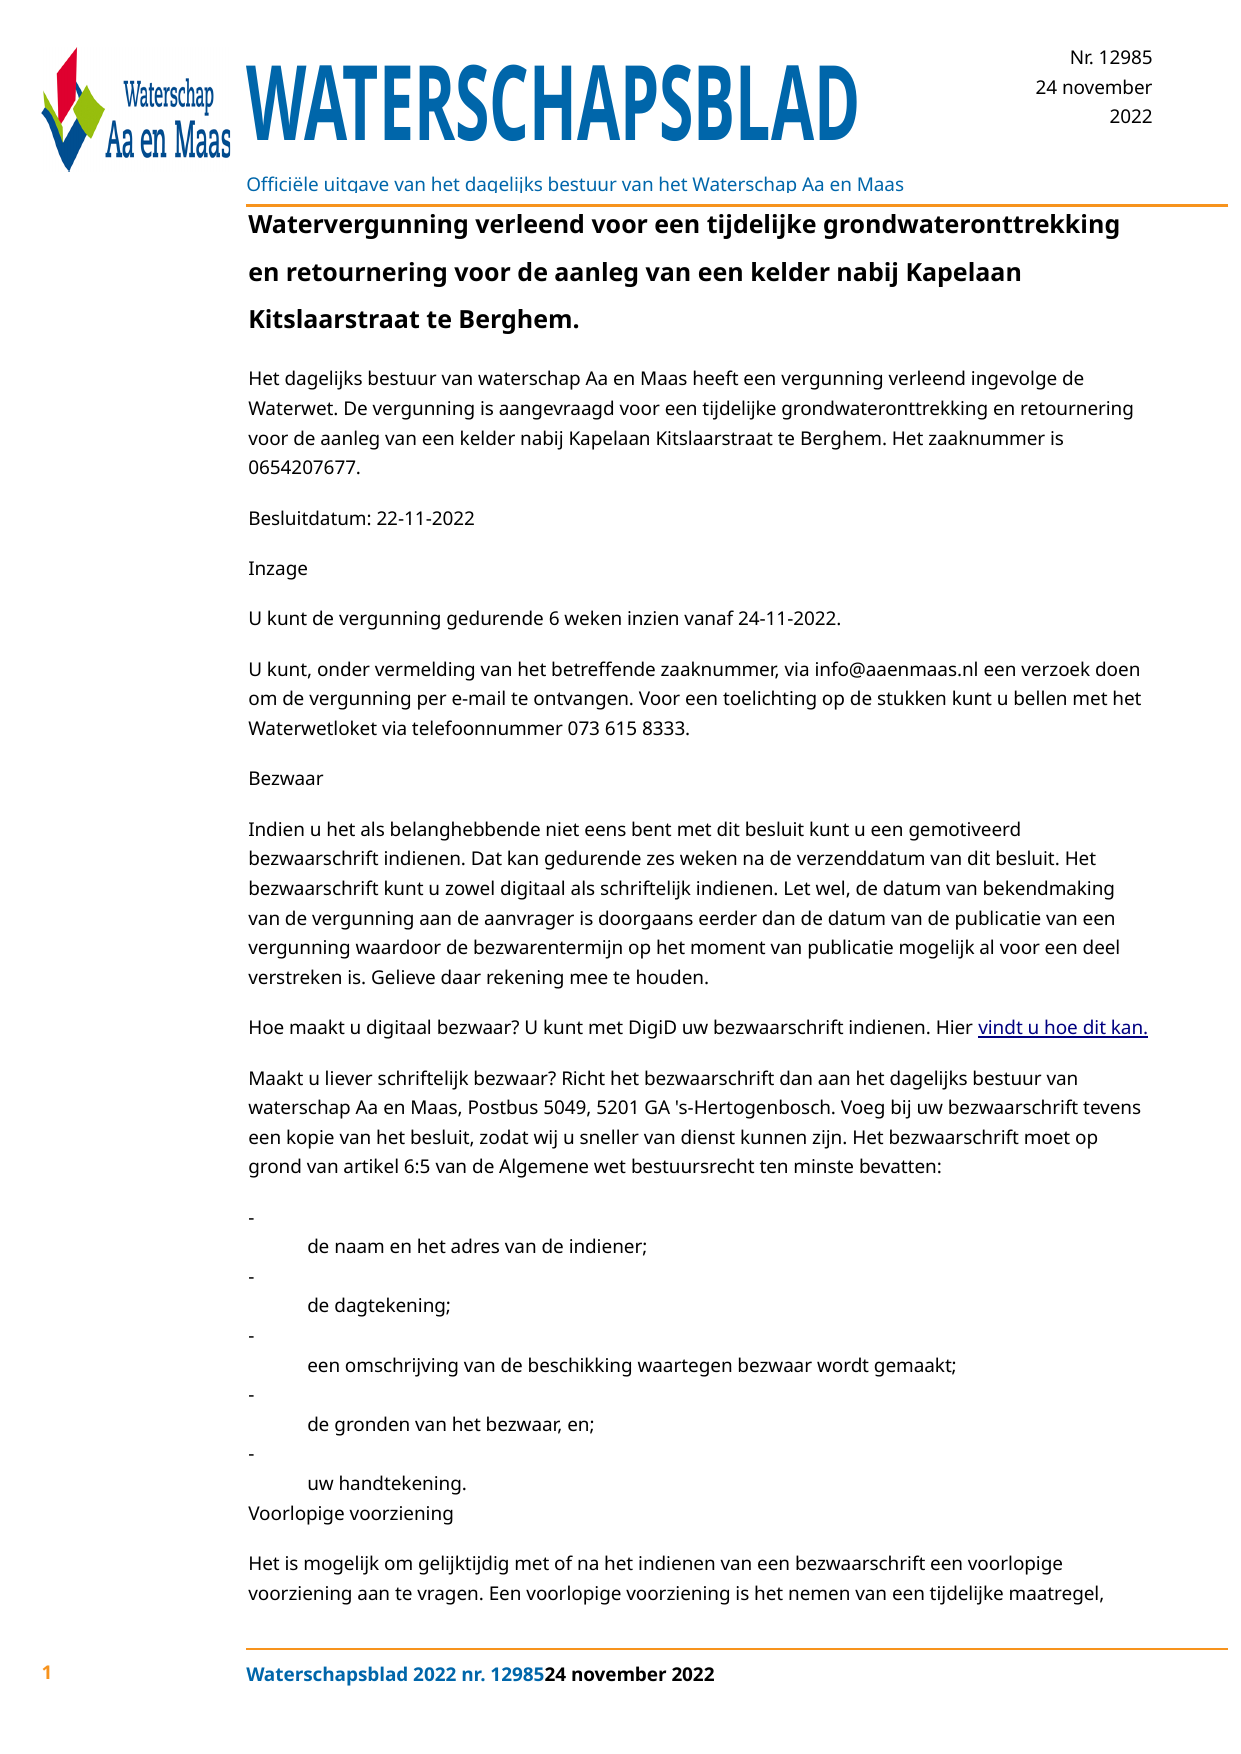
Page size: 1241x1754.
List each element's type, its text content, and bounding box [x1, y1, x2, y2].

text Inzage [248, 555, 1152, 581]
list een omschrijving van de beschikking waartegen bezwaar wordt gemaakt; [248, 1352, 1152, 1377]
picture [41, 47, 231, 172]
text Indien u het als belanghebbende niet eens bent met dit besluit kunt u een gemotiveerd bezwaarschrift indienen. Dat kan gedurende zes weken na de verzenddatum van dit besluit. Het bezwaarschrift kunt u zowel digitaal als schriftelijk indienen. Let wel, de datum van bekendmaking van de vergunning aan de aanvrager is doorgaans eerder dan de datum van de publicatie van een vergunning waardoor de bezwarentermijn op het moment van publicatie mogelijk al voor een deel verstreken is. Gelieve daar rekening mee te houden. [248, 816, 1152, 989]
text U kunt de vergunning gedurende 6 weken inzien vanaf 24-11-2022. [248, 606, 1152, 631]
text Bezwaar [248, 766, 1152, 791]
list de dagtekening; [248, 1293, 1152, 1318]
text Maakt u liever schriftelijk bezwaar? Richt het bezwaarschrift dan aan het dagelijks bestuur van waterschap Aa en Maas, Postbus 5049, 5201 GA 's-Hertogenbosch. Voeg bij uw bezwaarschrift tevens een kopie van het besluit, zodat wij u sneller van dienst kunnen zijn. Het bezwaarschrift moet op grond van artikel 6:5 van de Algemene wet bestuursrecht ten minste bevatten: [248, 1065, 1152, 1179]
list uw handtekening. [248, 1470, 1152, 1496]
text Besluitdatum: 22-11-2022 [248, 505, 1152, 530]
text Watervergunning verleend voor een tijdelijke grondwateronttrekking en retournering voor de aanleg van een kelder nabij Kapelaan Kitslaarstraat te Berghem. [248, 207, 1152, 336]
text U kunt, onder vermelding van het betreffende zaaknummer, via info@aaenmaas.nl een verzoek doen om de vergunning per e-mail te ontvangen. Voor een toelichting op de stukken kunt u bellen met het Waterwetloket via telefoonnummer 073 615 8333. [248, 656, 1152, 741]
list de gronden van het bezwaar, en; [248, 1411, 1152, 1437]
text Hoe maakt u digitaal bezwaar? U kunt met DigiD uw bezwaarschrift indienen. Hier vindt u hoe dit kan. [248, 1014, 1152, 1040]
list de naam en het adres van de indiener; [248, 1233, 1152, 1259]
text Voorlopige voorziening [248, 1500, 1152, 1525]
text Het is mogelijk om gelijktijdig met of na het indienen van een bezwaarschrift een voorlopige voorziening aan te vragen. Een voorlopige voorziening is het nemen van een tijdelijke maatregel, [248, 1550, 1152, 1605]
text Het dagelijks bestuur van waterschap Aa en Maas heeft een vergunning verleend ingevolge de Waterwet. De vergunning is aangevraagd voor een tijdelijke grondwateronttrekking en retournering voor de aanleg van een kelder nabij Kapelaan Kitslaarstraat te Berghem. Het zaaknummer is 0654207677. [248, 366, 1152, 480]
